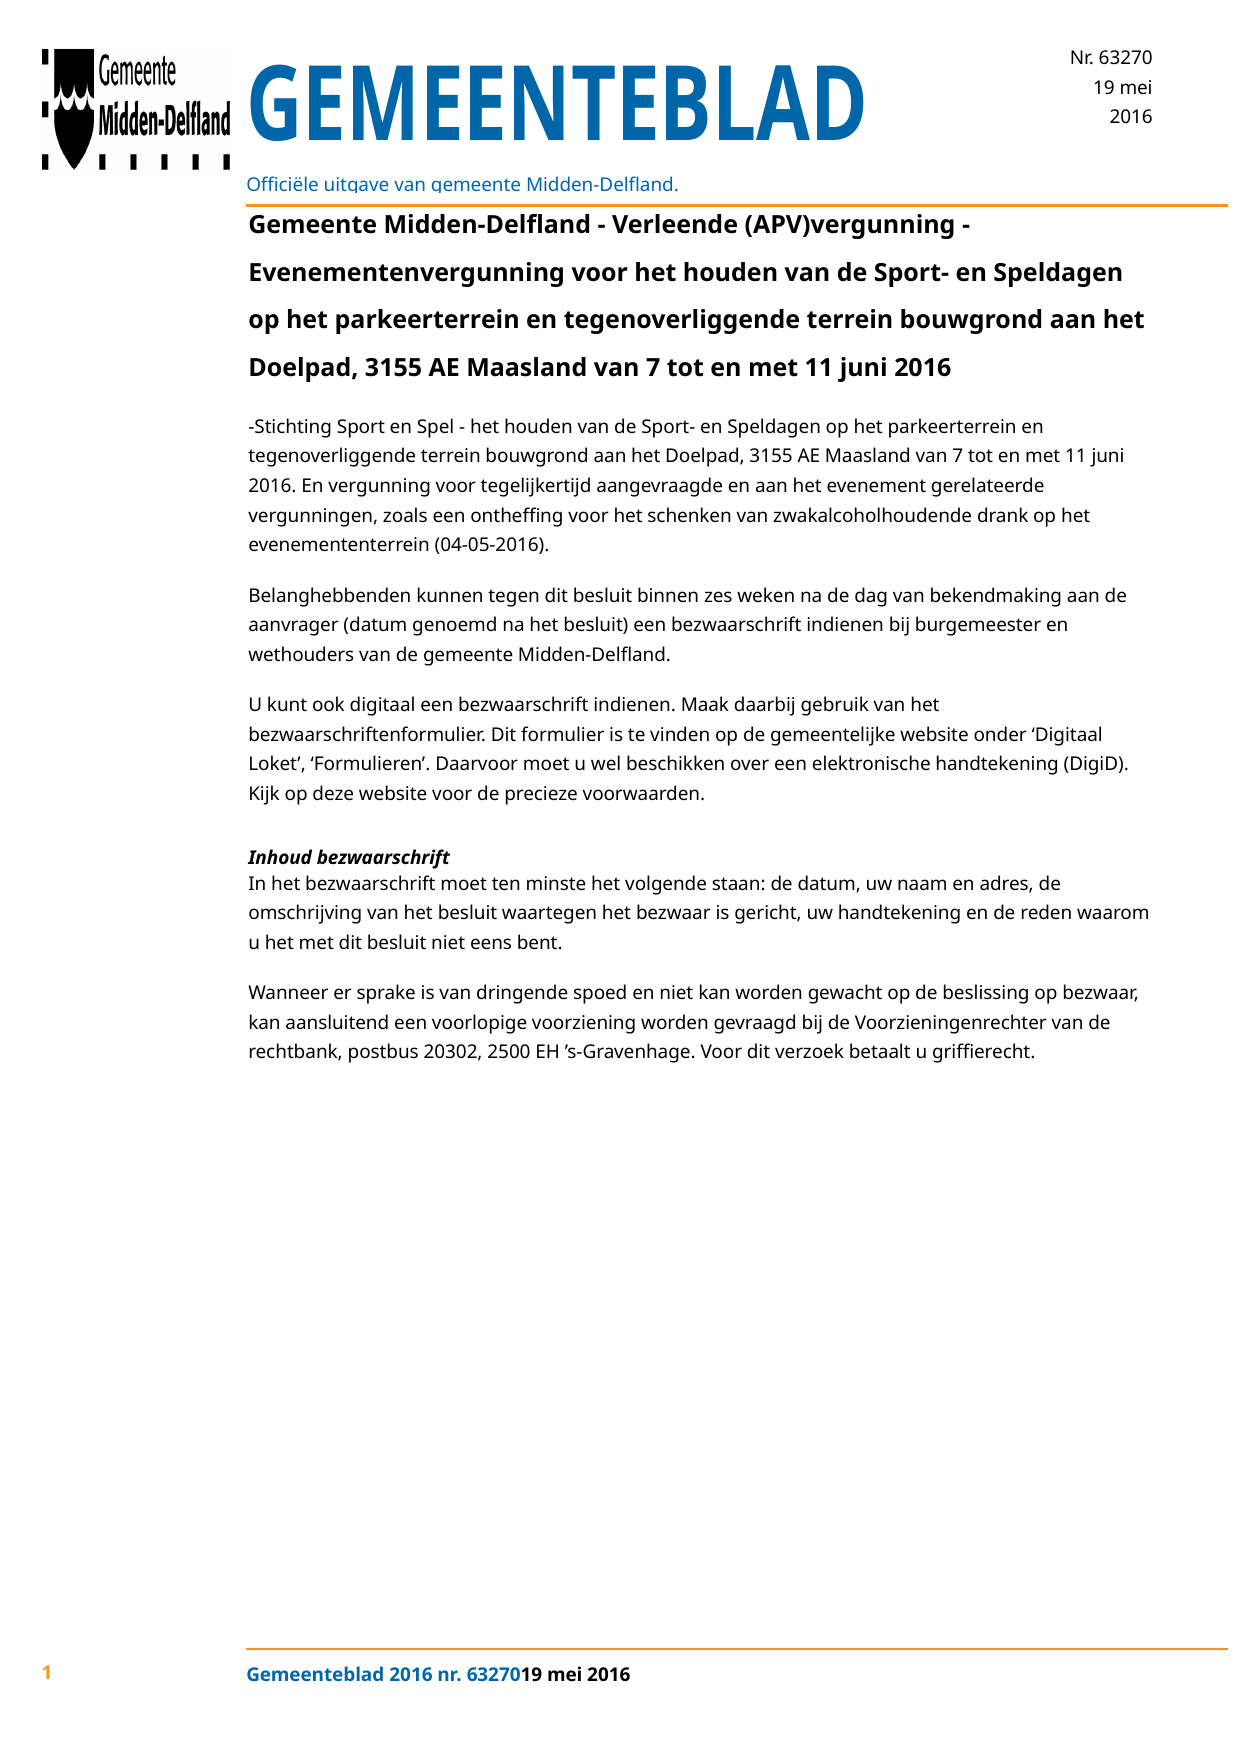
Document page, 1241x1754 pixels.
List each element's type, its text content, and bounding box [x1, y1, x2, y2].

text Gemeente Midden-Delfland - Verleende (APV)vergunning - Evenementenvergunning voor het houden van de Sport- en Speldagen op het parkeerterrein en tegenoverliggende terrein bouwgrond aan het Doelpad, 3155 AE Maasland van 7 tot en met 11 juni 2016 [248, 207, 1152, 384]
text In het bezwaarschrift moet ten minste het volgende staan: de datum, uw naam en adres, de omschrijving van het besluit waartegen het bezwaar is gericht, uw handtekening en de reden waarom u het met dit besluit niet eens bent. [248, 870, 1152, 955]
text Belanghebbenden kunnen tegen dit besluit binnen zes weken na de dag van bekendmaking aan de aanvrager (datum genoemd na het besluit) een bezwaarschrift indienen bij burgemeester en wethouders van de gemeente Midden-Delfland. [248, 582, 1152, 667]
text U kunt ook digitaal een bezwaarschrift indienen. Maak daarbij gebruik van het bezwaarschriftenformulier. Dit formulier is te vinden op de gemeentelijke website onder ‘Digitaal Loket’, ‘Formulieren’. Daarvoor moet u wel beschikken over een elektronische handtekening (DigiD). Kijk op deze website voor de precieze voorwaarden. [248, 691, 1152, 806]
text Wanneer er sprake is van dringende spoed en niet kan worden gewacht op de beslissing op bezwaar, kan aansluitend een voorlopige voorziening worden gevraagd bij de Voorzieningenrechter van de rechtbank, postbus 20302, 2500 EH ’s-Gravenhage. Voor dit verzoek betaalt u griffierecht. [248, 979, 1152, 1064]
text Inhoud bezwaarschrift [248, 844, 1152, 870]
text -Stichting Sport en Spel - het houden van de Sport- en Speldagen op het parkeerterrein en tegenoverliggende terrein bouwgrond aan het Doelpad, 3155 AE Maasland van 7 tot en met 11 juni 2016. En vergunning voor tegelijkertijd aangevraagde en aan het evenement gerelateerde vergunningen, zoals een ontheffing voor het schenken van zwakalcoholhoudende drank op het evenemententerrein (04-05-2016). [248, 413, 1152, 557]
picture [41, 47, 231, 172]
